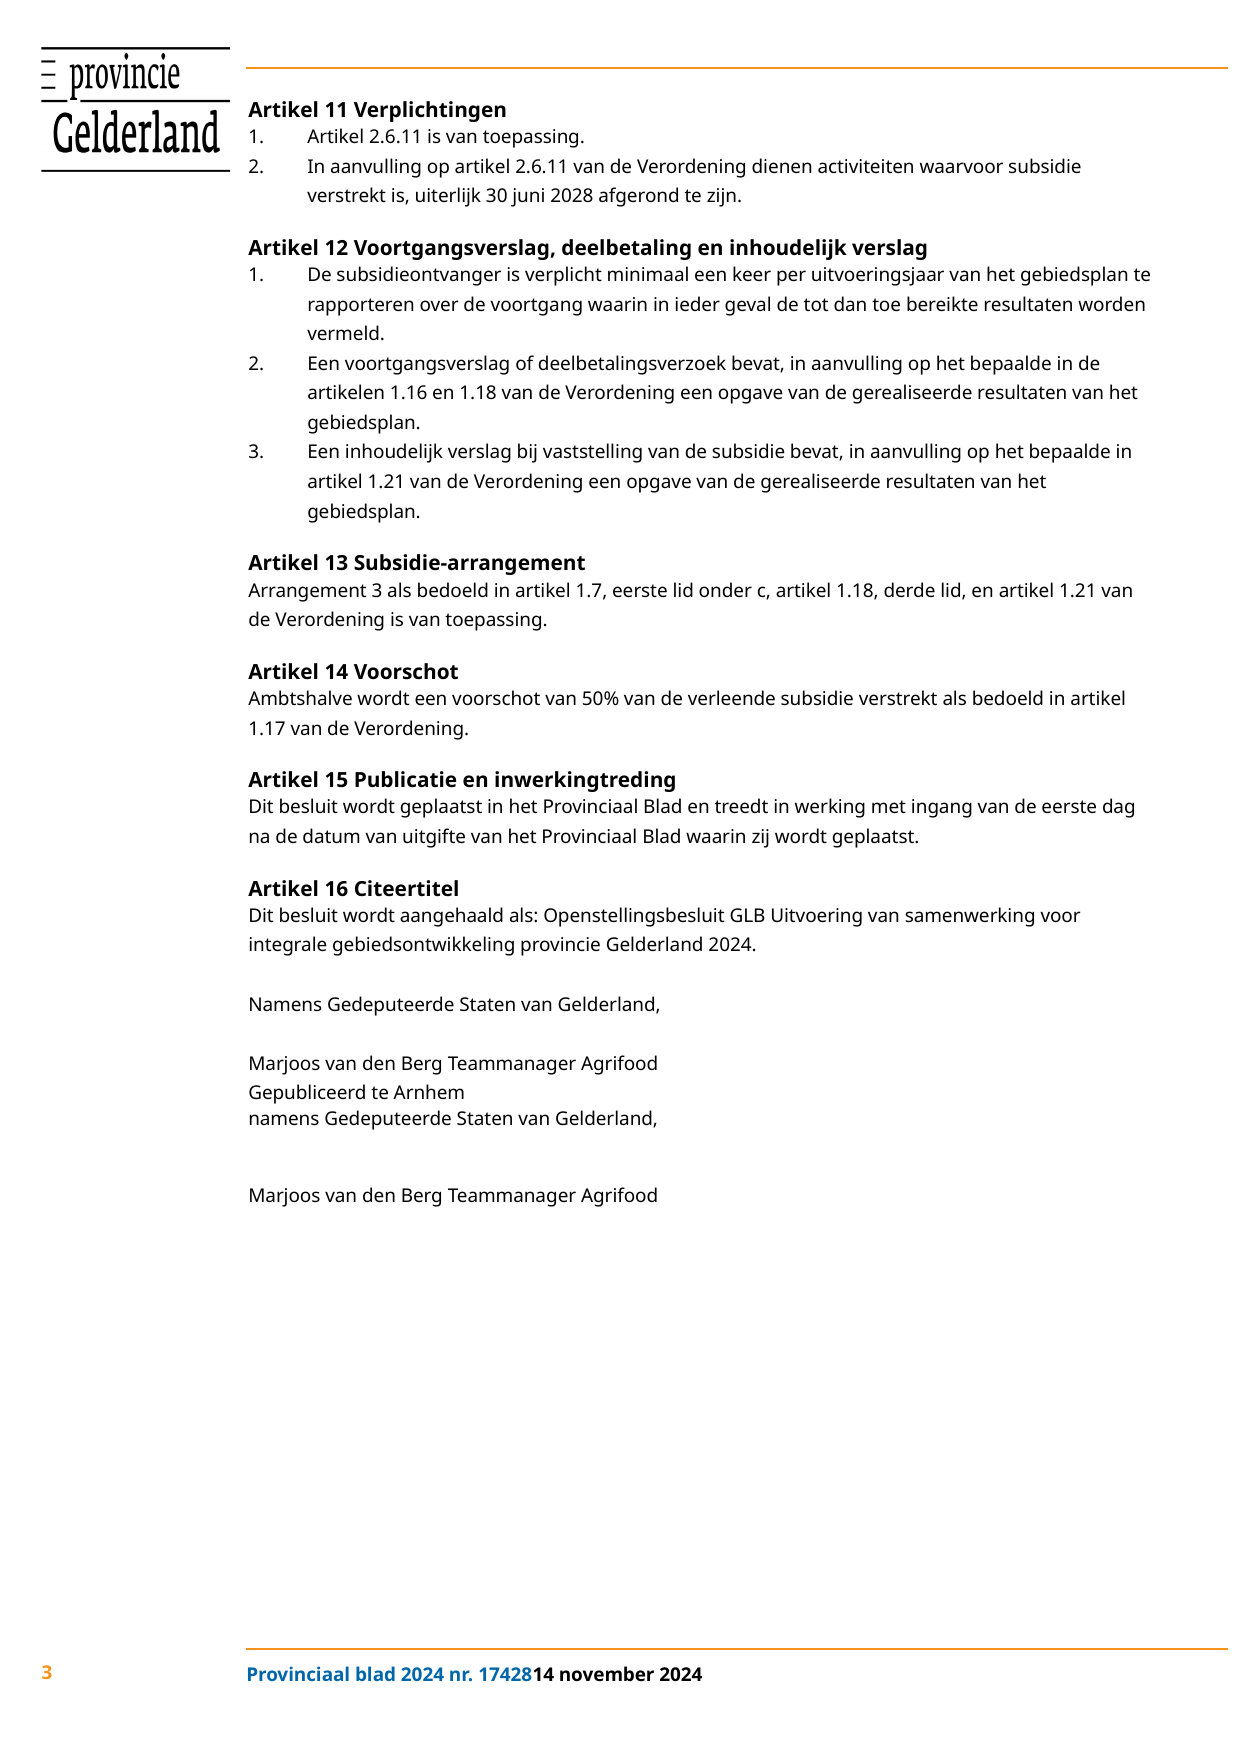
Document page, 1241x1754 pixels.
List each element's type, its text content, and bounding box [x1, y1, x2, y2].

text Ambtshalve wordt een voorschot van 50% van de verleende subsidie verstrekt als bedoeld in artikel 1.17 van de Verordening. [248, 685, 1152, 741]
text Arrangement 3 als bedoeld in artikel 1.7, eerste lid onder c, artikel 1.18, derde lid, en artikel 1.21 van de Verordening is van toepassing. [248, 577, 1152, 632]
text Namens Gedeputeerde Staten van Gelderland, [248, 991, 1152, 1017]
list De subsidieontvanger is verplicht minimaal een keer per uitvoeringsjaar van het gebiedsplan te rapporteren over de voortgang waarin in ieder geval de tot dan toe bereikte resultaten worden vermeld. [248, 261, 1152, 346]
text Artikel 11 Verplichtingen [248, 95, 1152, 123]
text Artikel 14 Voorschot [248, 657, 1152, 685]
text Dit besluit wordt geplaatst in het Provinciaal Blad en treedt in werking met ingang van de eerste dag na de datum van uitgifte van het Provinciaal Blad waarin zij wordt geplaatst. [248, 794, 1152, 849]
text Artikel 13 Subsidie-arrangement [248, 548, 1152, 577]
text namens Gedeputeerde Staten van Gelderland, [248, 1105, 1152, 1131]
text Marjoos van den Berg Teammanager Agrifood [248, 1182, 1152, 1208]
text Dit besluit wordt aangehaald als: Openstellingsbesluit GLB Uitvoering van samenwerking voor integrale gebiedsontwikkeling provincie Gelderland 2024. [248, 902, 1152, 957]
list Een inhoudelijk verslag bij vaststelling van de subsidie bevat, in aanvulling op het bepaalde in artikel 1.21 van de Verordening een opgave van de gerealiseerde resultaten van het gebiedsplan. [248, 439, 1152, 524]
list Artikel 2.6.11 is van toepassing. [248, 123, 1152, 149]
text Marjoos van den Berg Teammanager Agrifood [248, 1050, 1152, 1076]
text Artikel 12 Voortgangsverslag, deelbetaling en inhoudelijk verslag [248, 233, 1152, 261]
list In aanvulling op artikel 2.6.11 van de Verordening dienen activiteiten waarvoor subsidie verstrekt is, uiterlijk 30 juni 2028 afgerond te zijn. [248, 153, 1152, 208]
text Gepubliceerd te Arnhem [248, 1079, 1152, 1105]
picture [41, 47, 231, 172]
text Artikel 16 Citeertitel [248, 874, 1152, 902]
text Artikel 15 Publicatie en inwerkingtreding [248, 765, 1152, 794]
list Een voortgangsverslag of deelbetalingsverzoek bevat, in aanvulling op het bepaalde in de artikelen 1.16 en 1.18 van de Verordening een opgave van de gerealiseerde resultaten van het gebiedsplan. [248, 350, 1152, 435]
